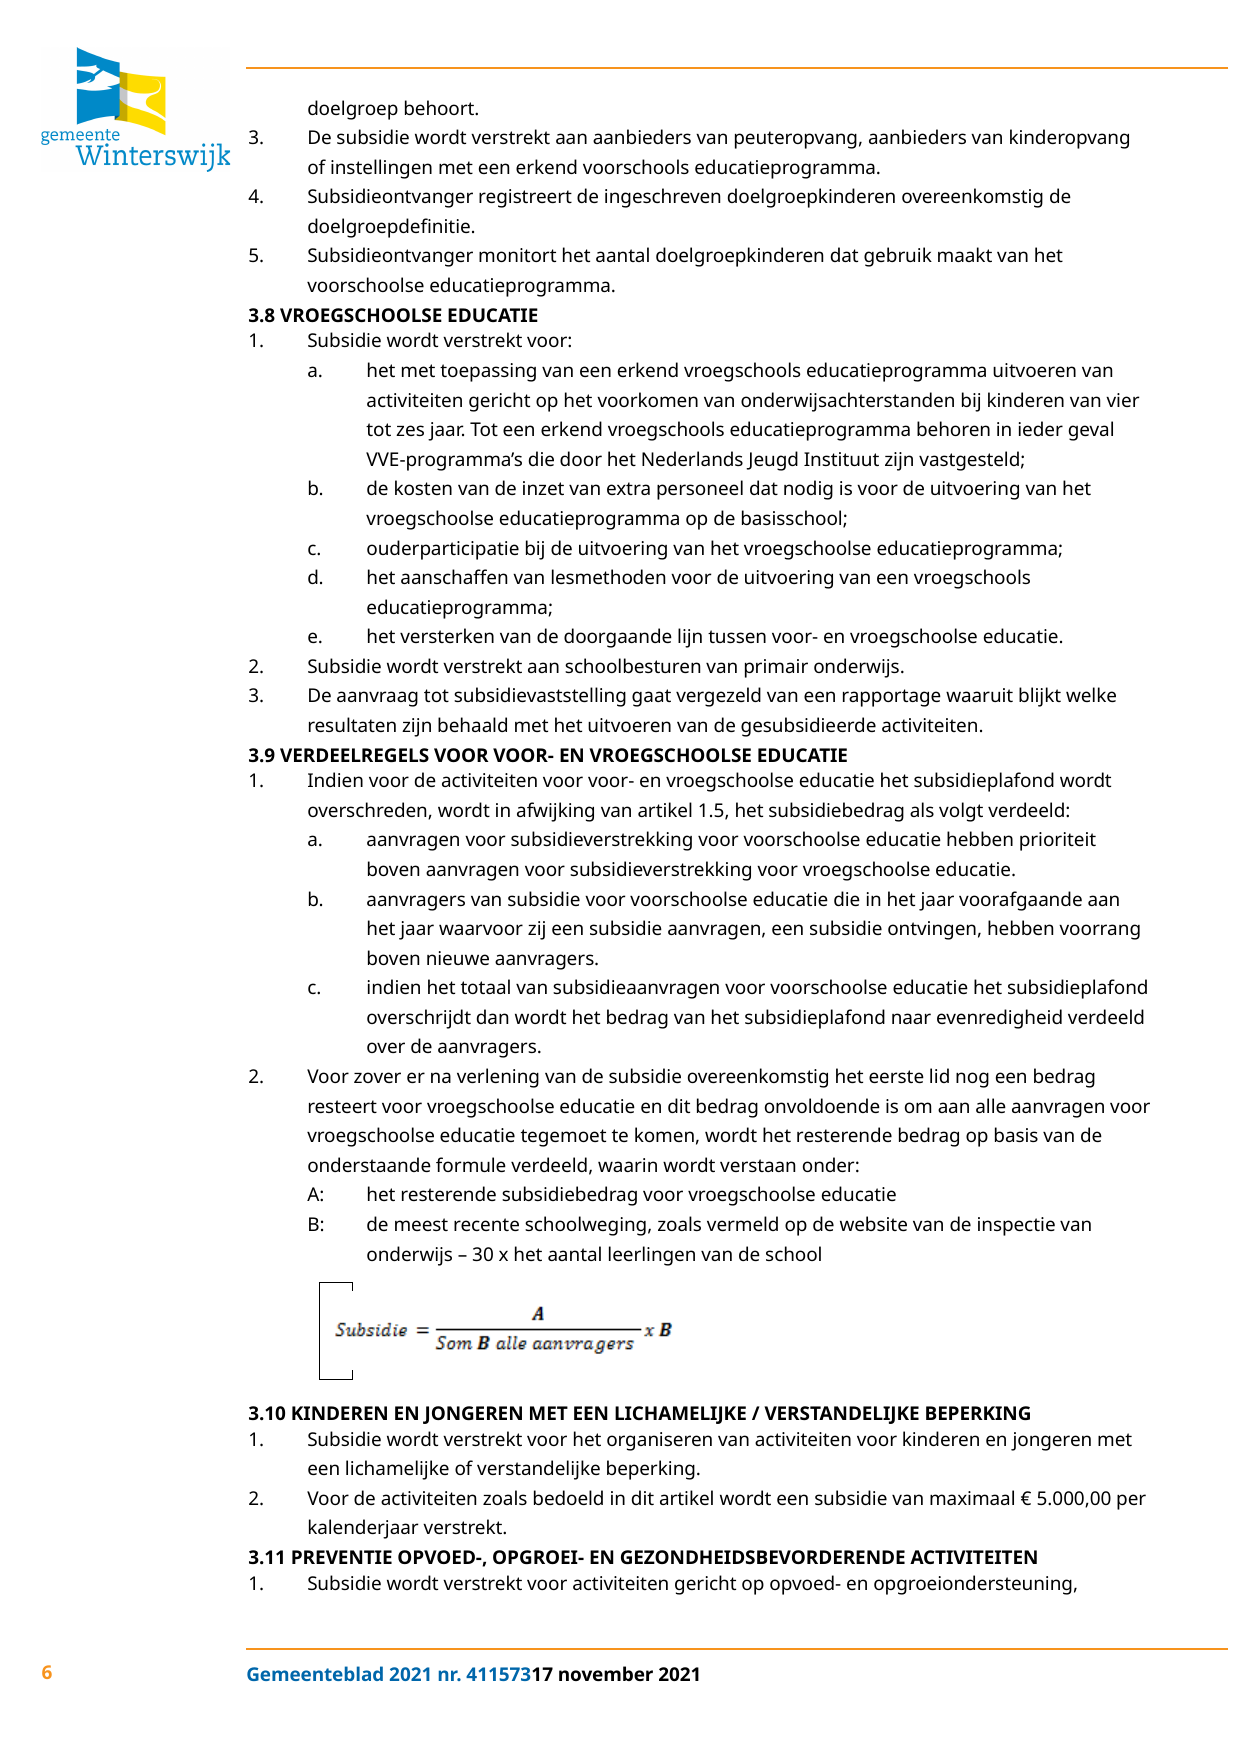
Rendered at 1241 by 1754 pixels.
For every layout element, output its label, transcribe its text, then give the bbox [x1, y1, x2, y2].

list aanvragen voor subsidieverstrekking voor voorschoolse educatie hebben prioriteit boven aanvragen voor subsidieverstrekking voor vroegschoolse educatie. [307, 827, 1152, 882]
list De subsidie wordt verstrekt aan aanbieders van peuteropvang, aanbieders van kinderopvang of instellingen met een erkend voorschools educatieprogramma. [248, 124, 1152, 180]
picture [41, 47, 231, 172]
list het met toepassing van een erkend vroegschools educatieprogramma uitvoeren van activiteiten gericht op het voorkomen van onderwijsachterstanden bij kinderen van vier tot zes jaar. Tot een erkend vroegschools educatieprogramma behoren in ieder geval VVE-programma’s die door het Nederlands Jeugd Instituut zijn vastgesteld; [307, 357, 1152, 472]
list het aanschaffen van lesmethoden voor de uitvoering van een vroegschools educatieprogramma; [307, 564, 1152, 619]
list Voor de activiteiten zoals bedoeld in dit artikel wordt een subsidie van maximaal € 5.000,00 per kalenderjaar verstrekt. [248, 1485, 1152, 1540]
list De aanvraag tot subsidievaststelling gaat vergezeld van een rapportage waaruit blijkt welke resultaten zijn behaald met het uitvoeren van de gesubsidieerde activiteiten. [248, 683, 1152, 738]
list Subsidie wordt verstrekt voor het organiseren van activiteiten voor kinderen en jongeren met een lichamelijke of verstandelijke beperking. [248, 1426, 1152, 1481]
list de kosten van de inzet van extra personeel dat nodig is voor de uitvoering van het vroegschoolse educatieprogramma op de basisschool; [307, 476, 1152, 531]
list Subsidie wordt verstrekt aan schoolbesturen van primair onderwijs. [248, 653, 1152, 679]
list Subsidie wordt verstrekt voor activiteiten gericht op opvoed- en opgroeiondersteuning, [248, 1570, 1152, 1596]
text 3.8 VROEGSCHOOLSE EDUCATIE [248, 302, 1152, 328]
picture [225, 153, 231, 162]
list indien het totaal van subsidieaanvragen voor voorschoolse educatie het subsidieplafond overschrijdt dan wordt het bedrag van het subsidieplafond naar evenredigheid verdeeld over de aanvragers. [307, 974, 1152, 1059]
list Subsidieontvanger registreert de ingeschreven doelgroepkinderen overeenkomstig de doelgroepdefinitie. [248, 183, 1152, 239]
text 3.10 KINDEREN EN JONGEREN MET EEN LICHAMELIJKE / VERSTANDELIJKE BEPERKING [248, 1400, 1152, 1426]
list Voor zover er na verlening van de subsidie overeenkomstig het eerste lid nog een bedrag resteert voor vroegschoolse educatie en dit bedrag onvoldoende is om aan alle aanvragen voor vroegschoolse educatie tegemoet te komen, wordt het resterende bedrag op basis van de onderstaande formule verdeeld, waarin wordt verstaan onder: [248, 1063, 1152, 1178]
list Subsidieontvanger monitort het aantal doelgroepkinderen dat gebruik maakt van het voorschoolse educatieprogramma. [248, 243, 1152, 298]
list doelgroep behoort. [248, 95, 1152, 121]
text 3.9 VERDEELREGELS VOOR VOOR- EN VROEGSCHOOLSE EDUCATIE [248, 742, 1152, 767]
text 3.11 PREVENTIE OPVOED-, OPGROEI- EN GEZONDHEIDSBEVORDERENDE ACTIVITEITEN [248, 1544, 1152, 1570]
list Indien voor de activiteiten voor voor- en vroegschoolse educatie het subsidieplafond wordt overschreden, wordt in afwijking van artikel 1.5, het subsidiebedrag als volgt verdeeld: [248, 767, 1152, 823]
list het resterende subsidiebedrag voor vroegschoolse educatie [307, 1182, 1152, 1207]
list de meest recente schoolweging, zoals vermeld op de website van de inspectie van onderwijs – 30 x het aantal leerlingen van de school [307, 1211, 1152, 1267]
list aanvragers van subsidie voor voorschoolse educatie die in het jaar voorafgaande aan het jaar waarvoor zij een subsidie aanvragen, een subsidie ontvingen, hebben voorrang boven nieuwe aanvragers. [307, 886, 1152, 971]
list Subsidie wordt verstrekt voor: [248, 328, 1152, 353]
list het versterken van de doorgaande lijn tussen voor- en vroegschoolse educatie. [307, 623, 1152, 649]
list ouderparticipatie bij de uitvoering van het vroegschoolse educatieprogramma; [307, 535, 1152, 560]
picture [327, 1291, 691, 1370]
